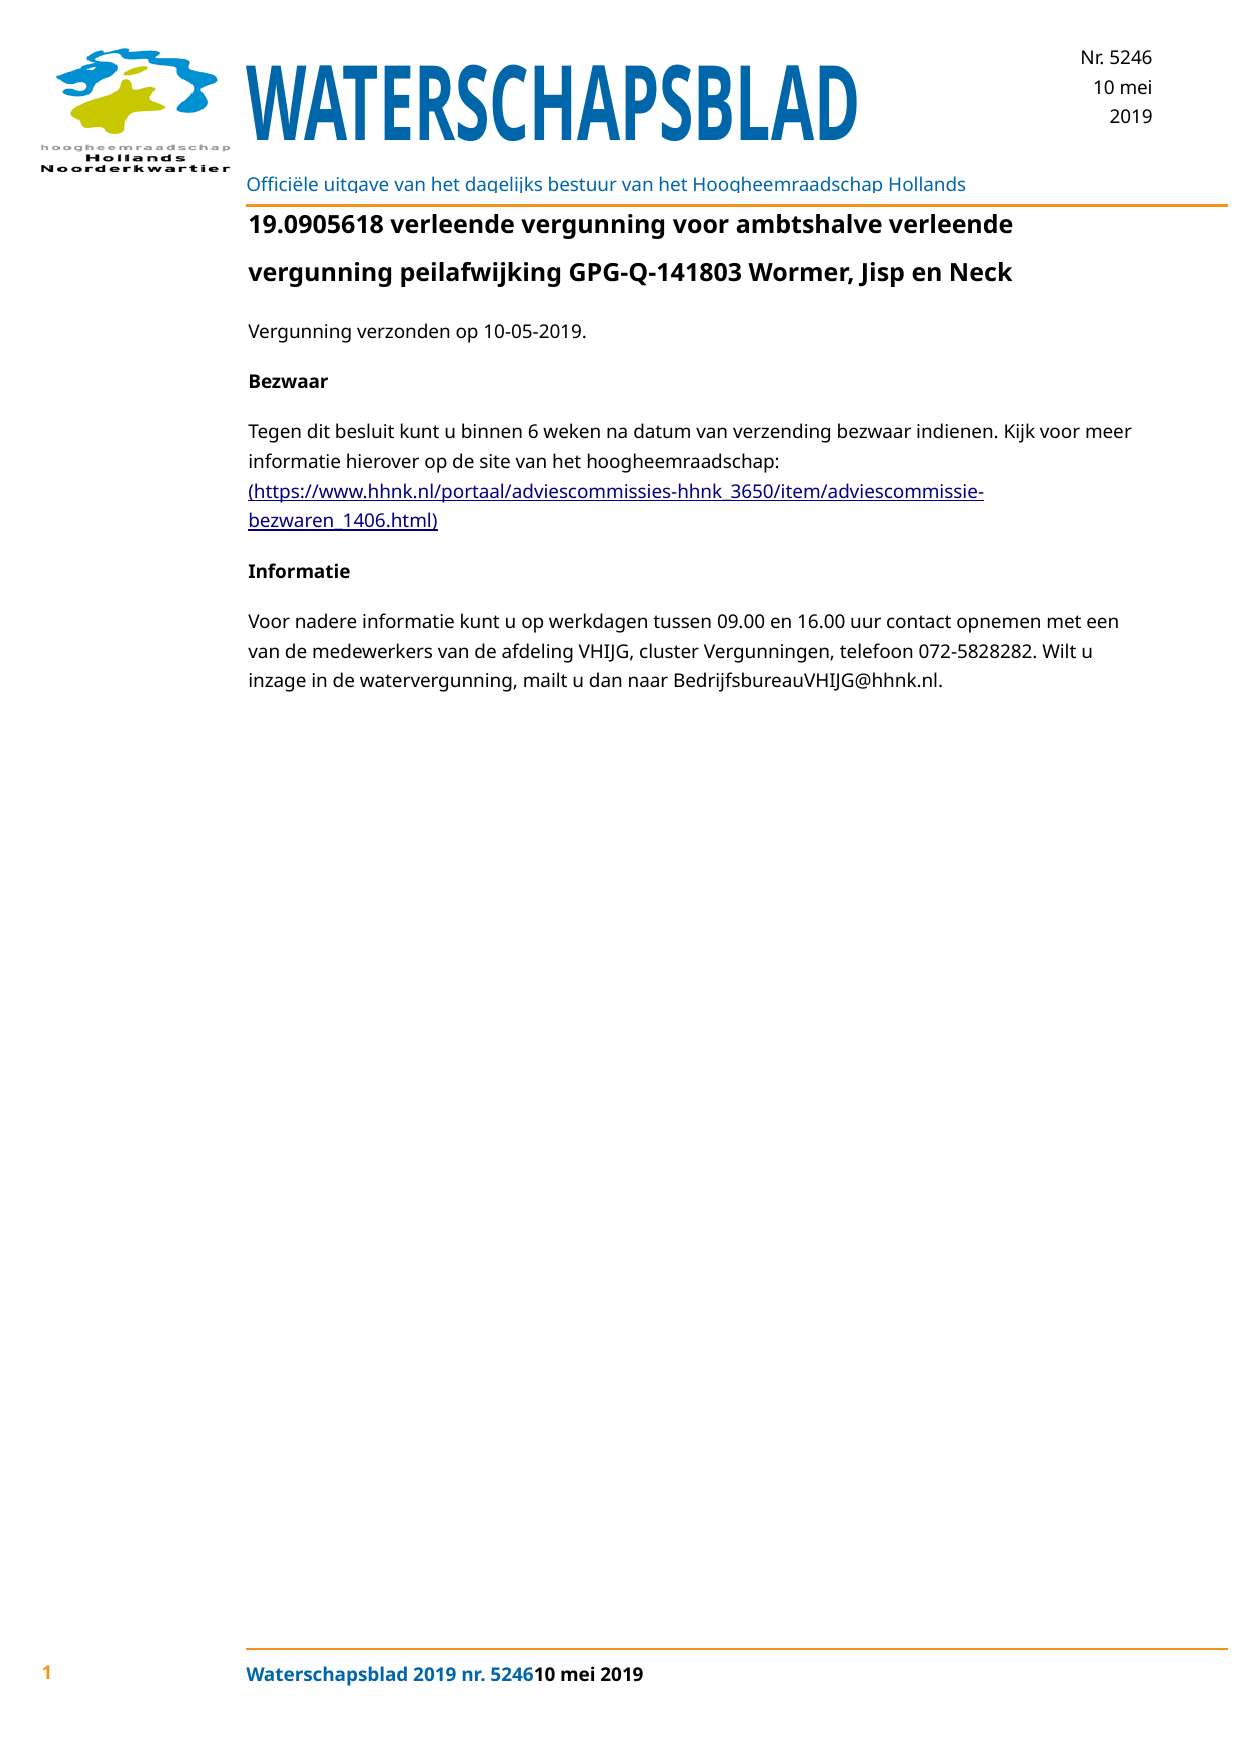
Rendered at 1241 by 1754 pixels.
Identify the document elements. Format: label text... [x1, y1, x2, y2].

text Voor nadere informatie kunt u op werkdagen tussen 09.00 en 16.00 uur contact opnemen met een van de medewerkers van de afdeling VHIJG, cluster Vergunningen, telefoon 072-5828282. Wilt u inzage in de watervergunning, mailt u dan naar BedrijfsbureauVHIJG@hhnk.nl. [248, 608, 1152, 693]
text Tegen dit besluit kunt u binnen 6 weken na datum van verzending bezwaar indienen. Kijk voor meer informatie hierover op de site van het hoogheemraadschap: (https://www.hhnk.nl/portaal/adviescommissies-hhnk_3650/item/adviescommissie-bezwaren_1406.html) [248, 419, 1152, 533]
picture [41, 47, 231, 172]
text Bezwaar [248, 368, 1152, 394]
text Vergunning verzonden op 10-05-2019. [248, 318, 1152, 344]
text Informatie [248, 558, 1152, 584]
text 19.0905618 verleende vergunning voor ambtshalve verleende vergunning peilafwijking GPG-Q-141803 Wormer, Jisp en Neck [248, 207, 1152, 288]
